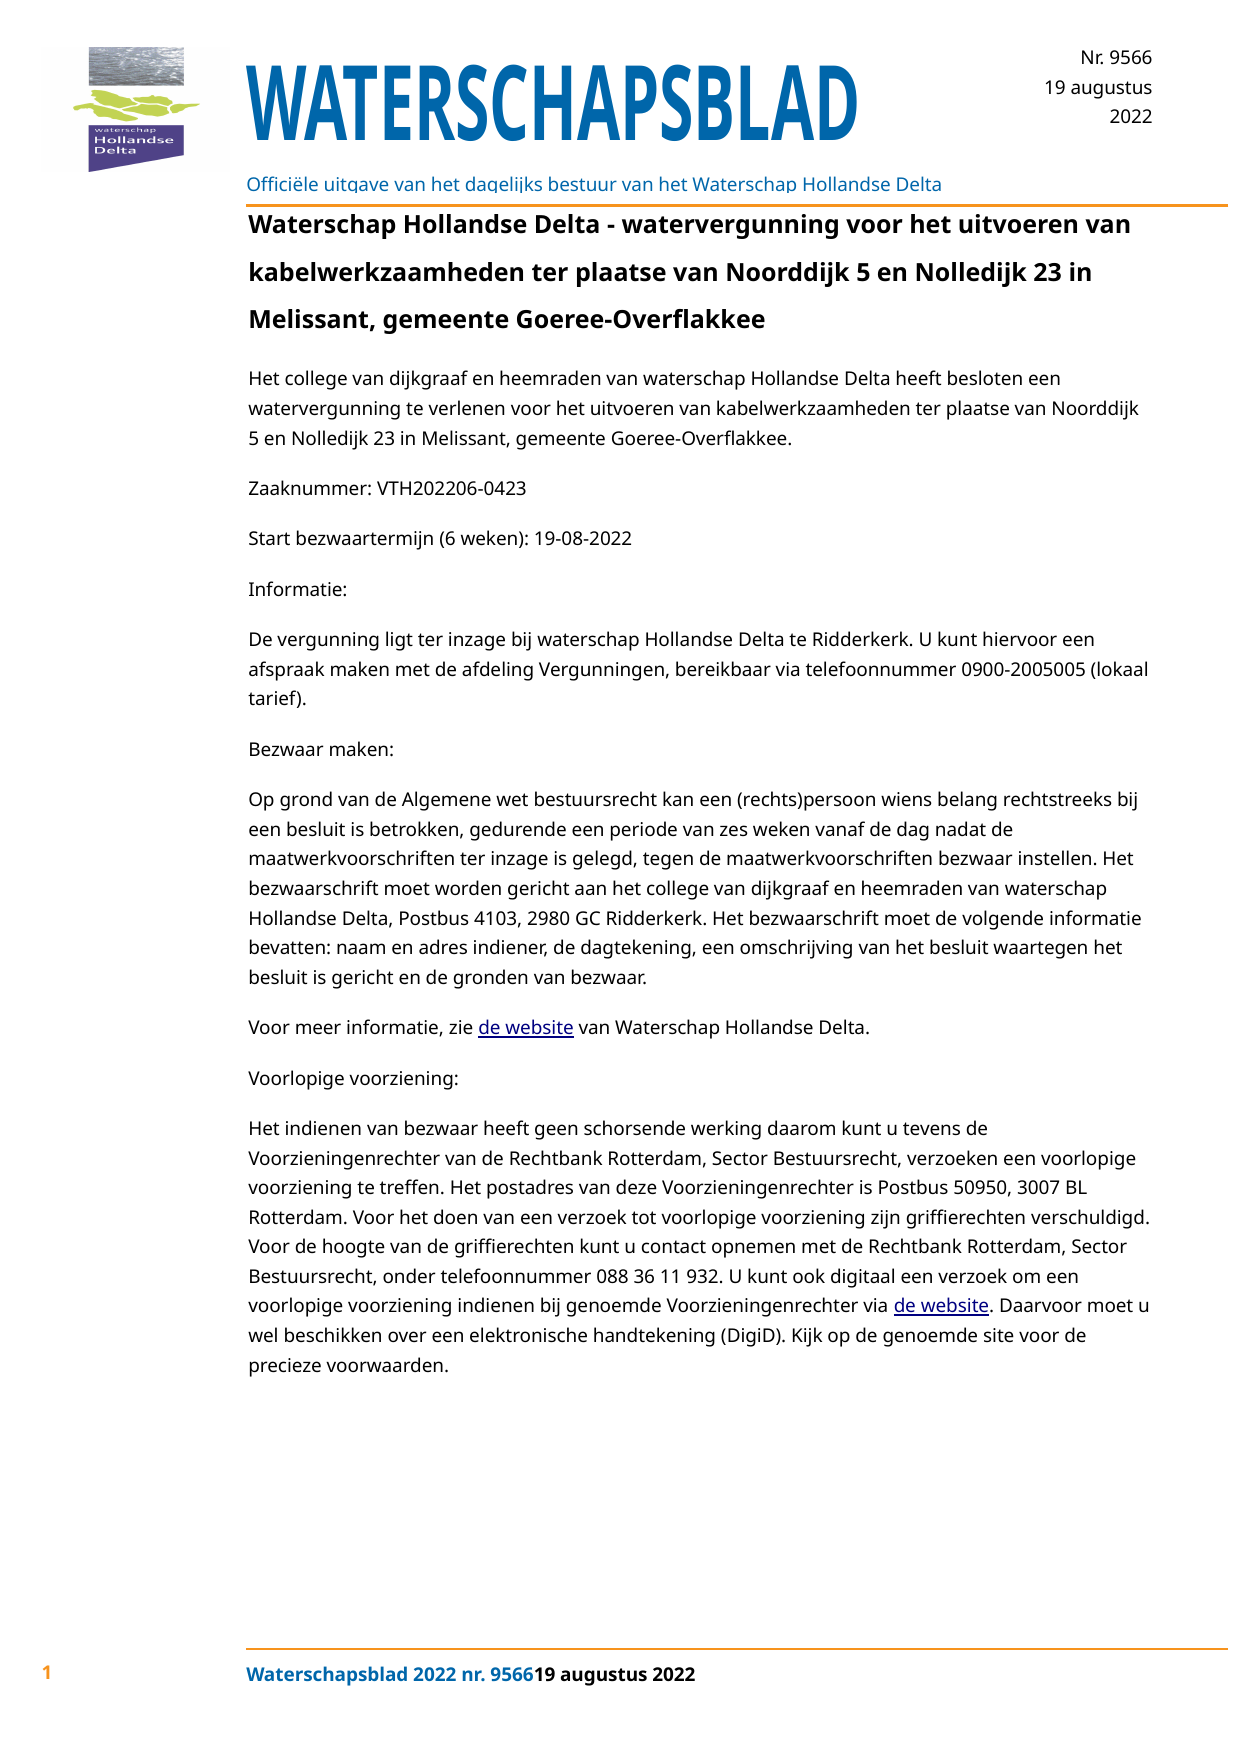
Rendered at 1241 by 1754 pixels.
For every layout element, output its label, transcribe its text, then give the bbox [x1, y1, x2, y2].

text Voor meer informatie, zie de website van Waterschap Hollandse Delta. [248, 1014, 1152, 1040]
picture [41, 47, 231, 172]
text Het indienen van bezwaar heeft geen schorsende werking daarom kunt u tevens de Voorzieningenrechter van de Rechtbank Rotterdam, Sector Bestuursrecht, verzoeken een voorlopige voorziening te treffen. Het postadres van deze Voorzieningenrechter is Postbus 50950, 3007 BL Rotterdam. Voor het doen van een verzoek tot voorlopige voorziening zijn griffierechten verschuldigd. Voor de hoogte van de griffierechten kunt u contact opnemen met de Rechtbank Rotterdam, Sector Bestuursrecht, onder telefoonnummer 088 36 11 932. U kunt ook digitaal een verzoek om een voorlopige voorziening indienen bij genoemde Voorzieningenrechter via de website. Daarvoor moet u wel beschikken over een elektronische handtekening (DigiD). Kijk op de genoemde site voor de precieze voorwaarden. [248, 1115, 1152, 1377]
text Voorlopige voorziening: [248, 1065, 1152, 1090]
text Bezwaar maken: [248, 736, 1152, 762]
text Zaaknummer: VTH202206-0423 [248, 475, 1152, 501]
text Op grond van de Algemene wet bestuursrecht kan een (rechts)persoon wiens belang rechtstreeks bij een besluit is betrokken, gedurende een periode van zes weken vanaf de dag nadat de maatwerkvoorschriften ter inzage is gelegd, tegen de maatwerkvoorschriften bezwaar instellen. Het bezwaarschrift moet worden gericht aan het college van dijkgraaf en heemraden van waterschap Hollandse Delta, Postbus 4103, 2980 GC Ridderkerk. Het bezwaarschrift moet de volgende informatie bevatten: naam en adres indiener, de dagtekening, een omschrijving van het besluit waartegen het besluit is gericht en de gronden van bezwaar. [248, 786, 1152, 989]
text Informatie: [248, 576, 1152, 602]
text De vergunning ligt ter inzage bij waterschap Hollandse Delta te Ridderkerk. U kunt hiervoor een afspraak maken met de afdeling Vergunningen, bereikbaar via telefoonnummer 0900-2005005 (lokaal tarief). [248, 626, 1152, 711]
text Waterschap Hollandse Delta - watervergunning voor het uitvoeren van kabelwerkzaamheden ter plaatse van Noorddijk 5 en Nolledijk 23 in Melissant, gemeente Goeree-Overflakkee [248, 207, 1152, 336]
text Het college van dijkgraaf en heemraden van waterschap Hollandse Delta heeft besloten een watervergunning te verlenen voor het uitvoeren van kabelwerkzaamheden ter plaatse van Noorddijk 5 en Nolledijk 23 in Melissant, gemeente Goeree-Overflakkee. [248, 366, 1152, 450]
text Start bezwaartermijn (6 weken): 19-08-2022 [248, 526, 1152, 551]
